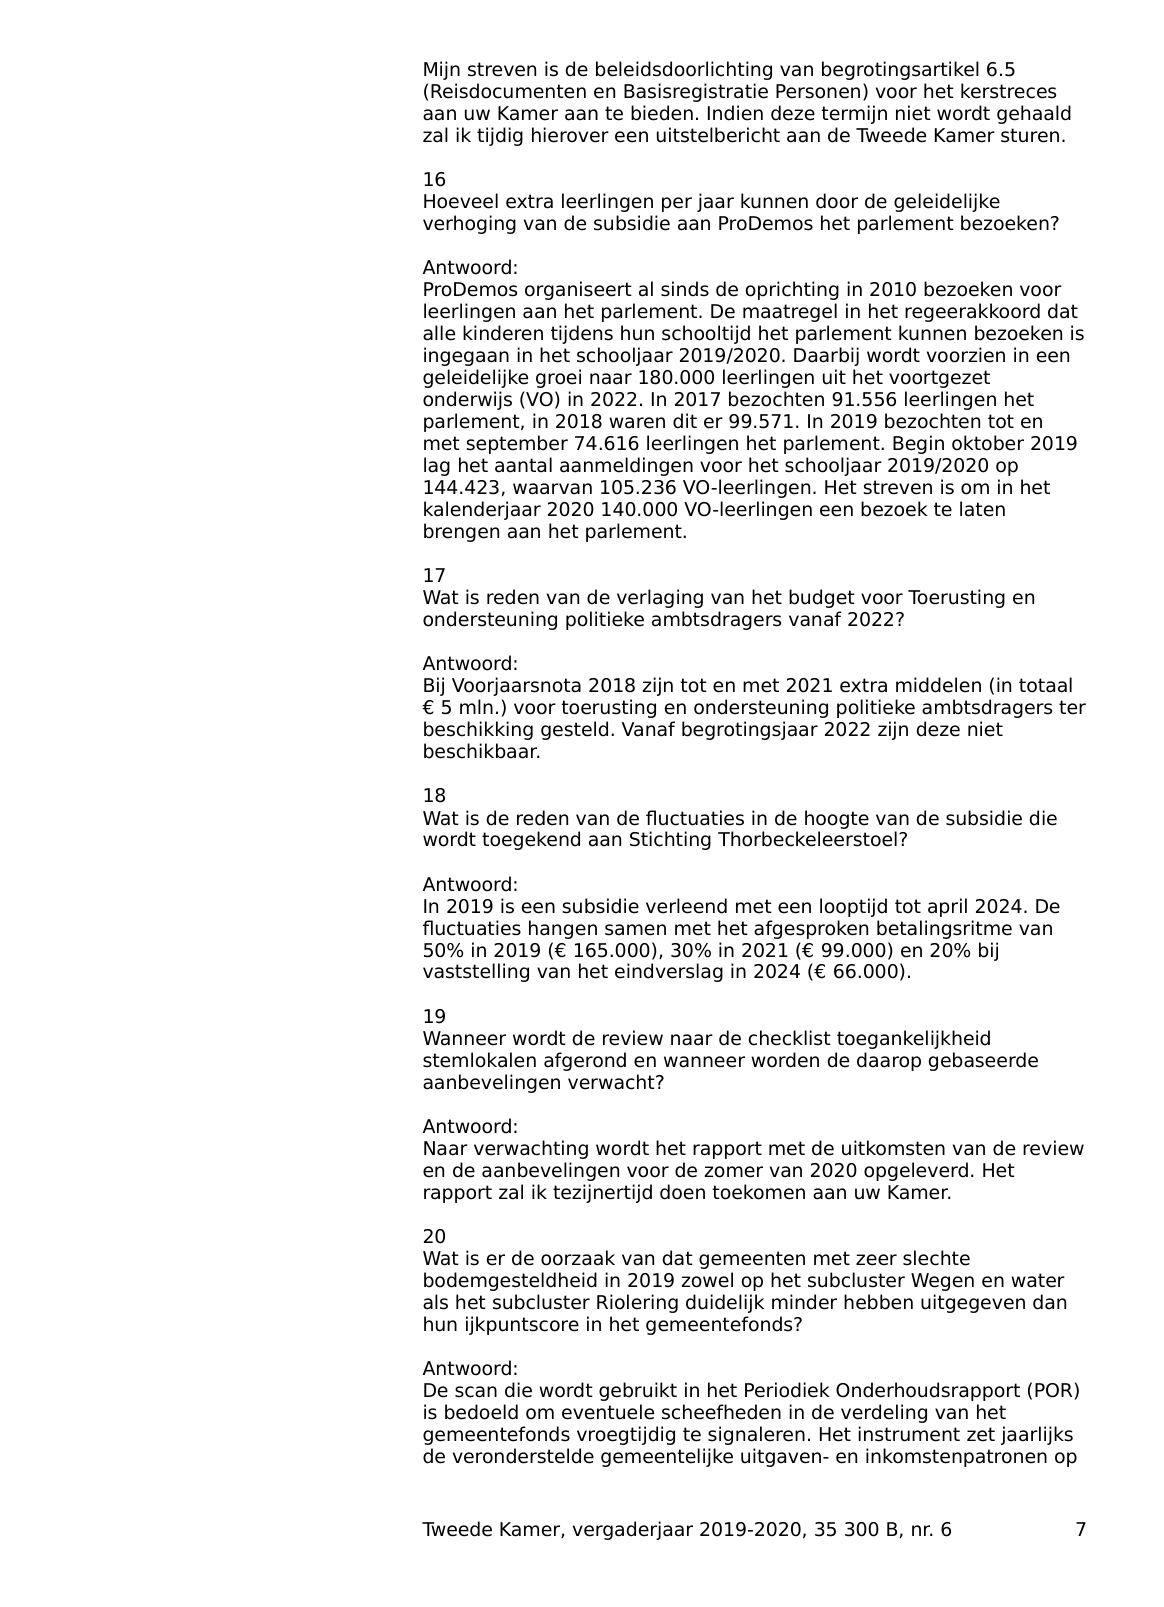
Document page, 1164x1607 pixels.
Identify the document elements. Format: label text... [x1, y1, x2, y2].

text Antwoord: [422, 653, 1087, 675]
text Wat is reden van de verlaging van het budget voor Toerusting en ondersteuning politieke ambtsdragers vanaf 2022? [422, 587, 1087, 631]
text Wat is de reden van de fluctuaties in de hoogte van de subsidie die wordt toegekend aan Stichting Thorbeckeleerstoel? [422, 807, 1087, 851]
text Mijn streven is de beleidsdoorlichting van begrotingsartikel 6.5 (Reisdocumenten en Basisregistratie Personen) voor het kerstreces aan uw Kamer aan te bieden. Indien deze termijn niet wordt gehaald zal ik tijdig hierover een uitstelbericht aan de Tweede Kamer sturen. [422, 59, 1087, 147]
text Bij Voorjaarsnota 2018 zijn tot en met 2021 extra middelen (in totaal € 5 mln.) voor toerusting en ondersteuning politieke ambtsdragers ter beschikking gesteld. Vanaf begrotingsjaar 2022 zijn deze niet beschikbaar. [422, 675, 1087, 763]
text Wanneer wordt de review naar de checklist toegankelijkheid stemlokalen afgerond en wanneer worden de daarop gebaseerde aanbevelingen verwacht? [422, 1028, 1087, 1093]
text Hoeveel extra leerlingen per jaar kunnen door de geleidelijke verhoging van de subsidie aan ProDemos het parlement bezoeken? [422, 191, 1087, 235]
text 20 [422, 1226, 1087, 1248]
text Wat is er de oorzaak van dat gemeenten met zeer slechte bodemgesteldheid in 2019 zowel op het subcluster Wegen en water als het subcluster Riolering duidelijk minder hebben uitgegeven dan hun ijkpuntscore in het gemeentefonds? [422, 1248, 1087, 1336]
text Naar verwachting wordt het rapport met de uitkomsten van de review en de aanbevelingen voor de zomer van 2020 opgeleverd. Het rapport zal ik tezijnertijd doen toekomen aan uw Kamer. [422, 1138, 1087, 1204]
text Antwoord: [422, 1358, 1087, 1380]
text De scan die wordt gebruikt in het Periodiek Onderhoudsrapport (POR) is bedoeld om eventuele scheefheden in de verdeling van het gemeentefonds vroegtijdig te signaleren. Het instrument zet jaarlijks de veronderstelde gemeentelijke uitgaven- en inkomstenpatronen op [422, 1380, 1087, 1468]
text 17 [422, 565, 1087, 587]
text ProDemos organiseert al sinds de oprichting in 2010 bezoeken voor leerlingen aan het parlement. De maatregel in het regeerakkoord dat alle kinderen tijdens hun schooltijd het parlement kunnen bezoeken is ingegaan in het schooljaar 2019/2020. Daarbij wordt voorzien in een geleidelijke groei naar 180.000 leerlingen uit het voortgezet onderwijs (VO) in 2022. In 2017 bezochten 91.556 leerlingen het parlement, in 2018 waren dit er 99.571. In 2019 bezochten tot en met september 74.616 leerlingen het parlement. Begin oktober 2019 lag het aantal aanmeldingen voor het schooljaar 2019/2020 op 144.423, waarvan 105.236 VO-leerlingen. Het streven is om in het kalenderjaar 2020 140.000 VO-leerlingen een bezoek te laten brengen aan het parlement. [422, 279, 1087, 543]
text Antwoord: [422, 1116, 1087, 1138]
text 19 [422, 1006, 1087, 1028]
text Antwoord: [422, 257, 1087, 279]
text Antwoord: [422, 873, 1087, 896]
text 18 [422, 785, 1087, 807]
text 16 [422, 169, 1087, 191]
text In 2019 is een subsidie verleend met een looptijd tot april 2024. De fluctuaties hangen samen met het afgesproken betalingsritme van 50% in 2019 (€ 165.000), 30% in 2021 (€ 99.000) en 20% bij vaststelling van het eindverslag in 2024 (€ 66.000). [422, 896, 1087, 983]
